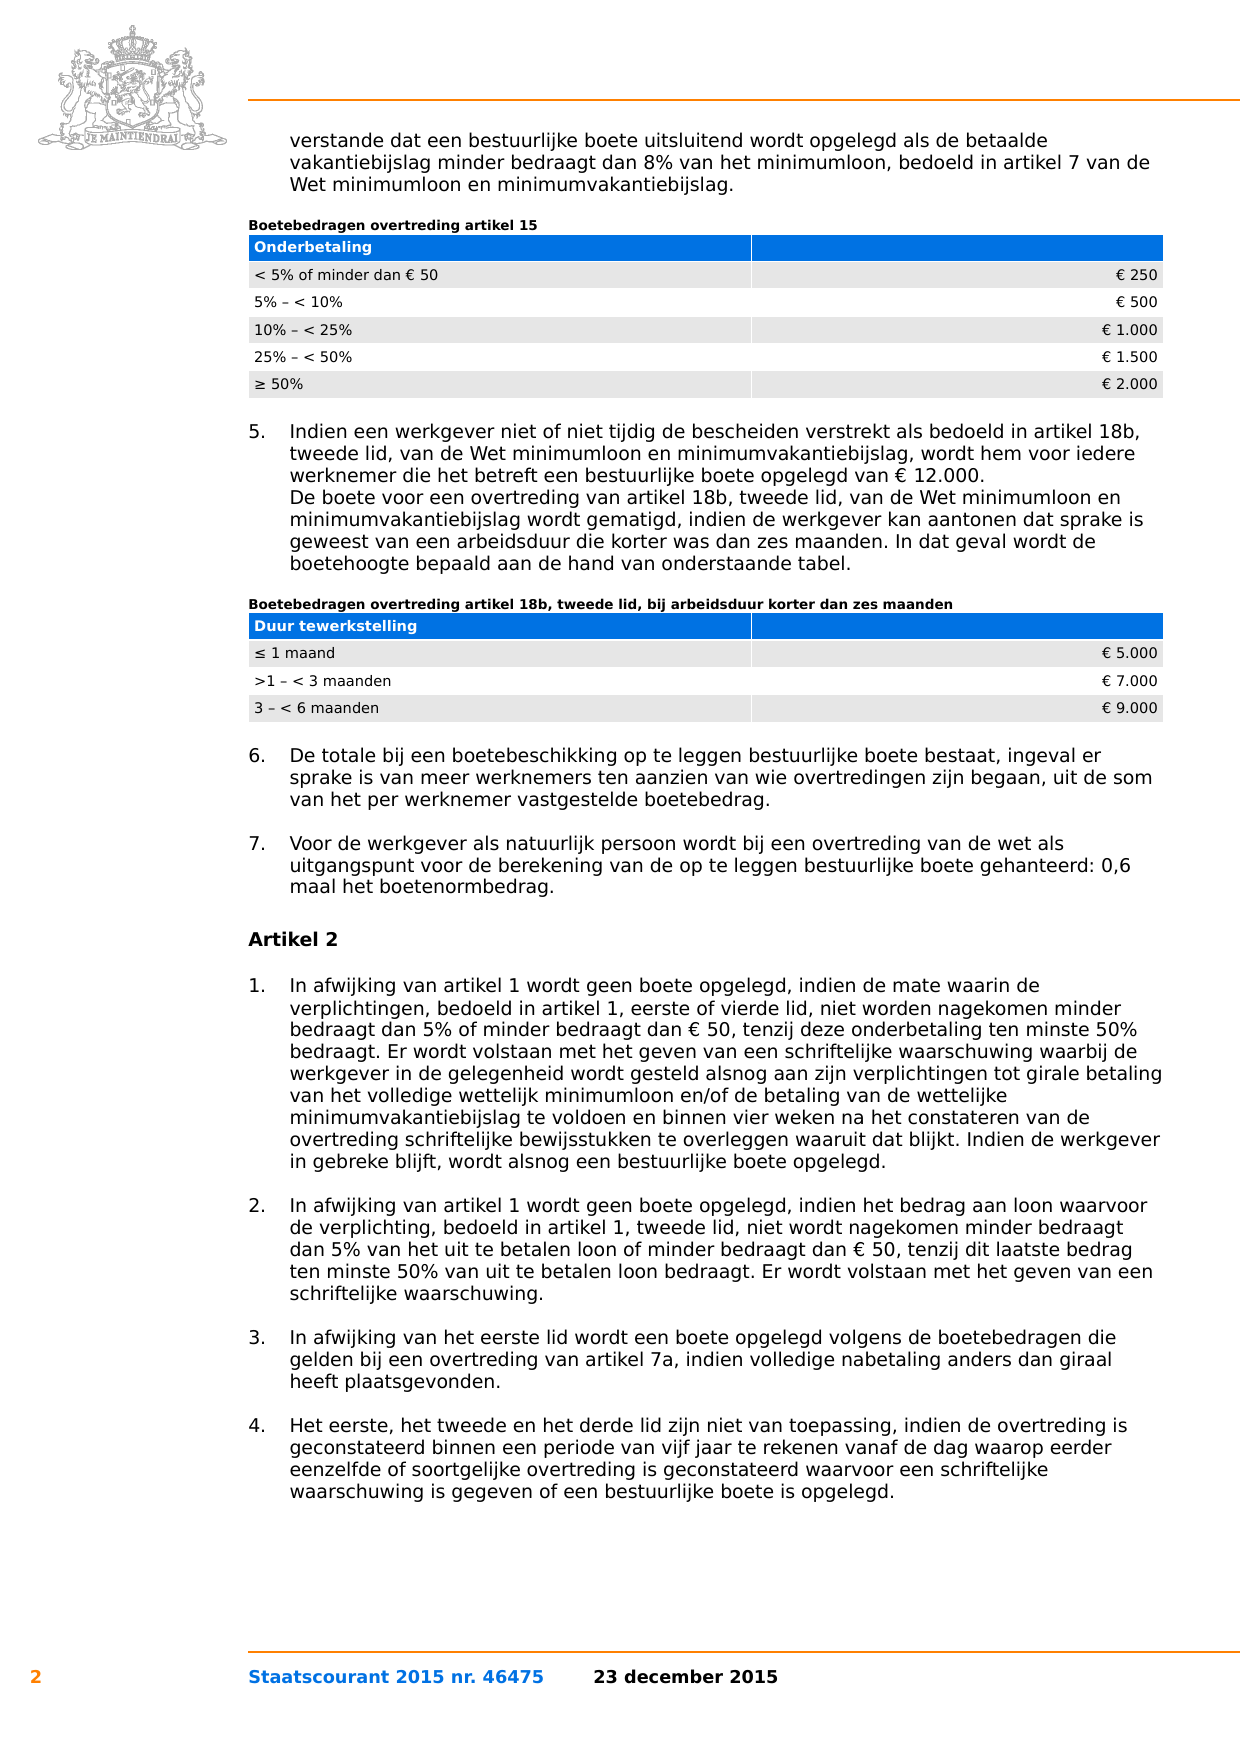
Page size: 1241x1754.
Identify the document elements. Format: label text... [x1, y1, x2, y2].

table_cell € 9.000 [752, 695, 1163, 722]
table_header Boetebedragen overtreding artikel 18b, tweede lid, bij arbeidsduur korter dan zes maanden [248, 596, 1163, 612]
text De boete voor een overtreding van artikel 18b, tweede lid, van de Wet minimumloon en minimumvakantiebijslag wordt gematigd, indien de werkgever kan aantonen dat sprake is geweest van een arbeidsduur die korter was dan zes maanden. In dat geval wordt de boetehoogte bepaald aan de hand van onderstaande tabel. [289, 487, 1163, 574]
table_cell Onderbetaling [249, 235, 751, 261]
text 4. Het eerste, het tweede en het derde lid zijn niet van toepassing, indien de overtreding is geconstateerd binnen een periode van vijf jaar te rekenen vanaf de dag waarop eerder eenzelfde of soortgelijke overtreding is geconstateerd waarvoor een schriftelijke waarschuwing is gegeven of een bestuurlijke boete is opgelegd. [248, 1415, 1163, 1503]
table_cell [752, 613, 1163, 639]
table_cell € 2.000 [752, 371, 1163, 398]
table_cell € 250 [752, 262, 1163, 288]
table_cell [752, 235, 1163, 261]
table_cell € 500 [752, 289, 1163, 316]
table_cell Duur tewerkstelling [249, 613, 751, 639]
text verstande dat een bestuurlijke boete uitsluitend wordt opgelegd als de betaalde vakantiebijslag minder bedraagt dan 8% van het minimumloon, bedoeld in artikel 7 van de Wet minimumloon en minimumvakantiebijslag. [248, 130, 1163, 196]
table_cell ≥ 50% [249, 371, 751, 398]
text 2. In afwijking van artikel 1 wordt geen boete opgelegd, indien het bedrag aan loon waarvoor de verplichting, bedoeld in artikel 1, tweede lid, niet wordt nagekomen minder bedraagt dan 5% van het uit te betalen loon of minder bedraagt dan € 50, tenzij dit laatste bedrag ten minste 50% van uit te betalen loon bedraagt. Er wordt volstaan met het geven van een schriftelijke waarschuwing. [248, 1195, 1163, 1305]
text 3. In afwijking van het eerste lid wordt een boete opgelegd volgens de boetebedragen die gelden bij een overtreding van artikel 7a, indien volledige nabetaling anders dan giraal heeft plaatsgevonden. [248, 1327, 1163, 1393]
table_cell 10% – < 25% [249, 317, 751, 343]
table_cell € 5.000 [752, 641, 1163, 667]
table_cell € 1.500 [752, 344, 1163, 370]
text 6. De totale bij een boetebeschikking op te leggen bestuurlijke boete bestaat, ingeval er sprake is van meer werknemers ten aanzien van wie overtredingen zijn begaan, uit de som van het per werknemer vastgestelde boetebedrag. [248, 745, 1163, 811]
table_cell < 5% of minder dan € 50 [249, 262, 751, 288]
table_cell 5% – < 10% [249, 289, 751, 316]
picture [38, 25, 227, 150]
table_header Boetebedragen overtreding artikel 15 [248, 218, 1163, 233]
table_cell ≤ 1 maand [249, 641, 751, 667]
table_cell € 1.000 [752, 317, 1163, 343]
text 7. Voor de werkgever als natuurlijk persoon wordt bij een overtreding van de wet als uitgangspunt voor de berekening van de op te leggen bestuurlijke boete gehanteerd: 0,6 maal het boetenormbedrag. [248, 832, 1163, 898]
text 5. Indien een werkgever niet of niet tijdig de bescheiden verstrekt als bedoeld in artikel 18b, tweede lid, van de Wet minimumloon en minimumvakantiebijslag, wordt hem voor iedere werknemer die het betreft een bestuurlijke boete opgelegd van € 12.000. [248, 421, 1163, 487]
table_cell >1 – < 3 maanden [249, 668, 751, 694]
table_cell € 7.000 [752, 668, 1163, 694]
text 1. In afwijking van artikel 1 wordt geen boete opgelegd, indien de mate waarin de verplichtingen, bedoeld in artikel 1, eerste of vierde lid, niet worden nagekomen minder bedraagt dan 5% of minder bedraagt dan € 50, tenzij deze onderbetaling ten minste 50% bedraagt. Er wordt volstaan met het geven van een schriftelijke waarschuwing waarbij de werkgever in de gelegenheid wordt gesteld alsnog aan zijn verplichtingen tot girale betaling van het volledige wettelijk minimumloon en/of de betaling van de wettelijke minimumvakantiebijslag te voldoen en binnen vier weken na het constateren van de overtreding schriftelijke bewijsstukken te overleggen waaruit dat blijkt. Indien de werkgever in gebreke blijft, wordt alsnog een bestuurlijke boete opgelegd. [248, 975, 1163, 1173]
table_cell 3 – < 6 maanden [249, 695, 751, 722]
table_cell 25% – < 50% [249, 344, 751, 370]
subtitle Artikel 2 [248, 928, 1163, 950]
